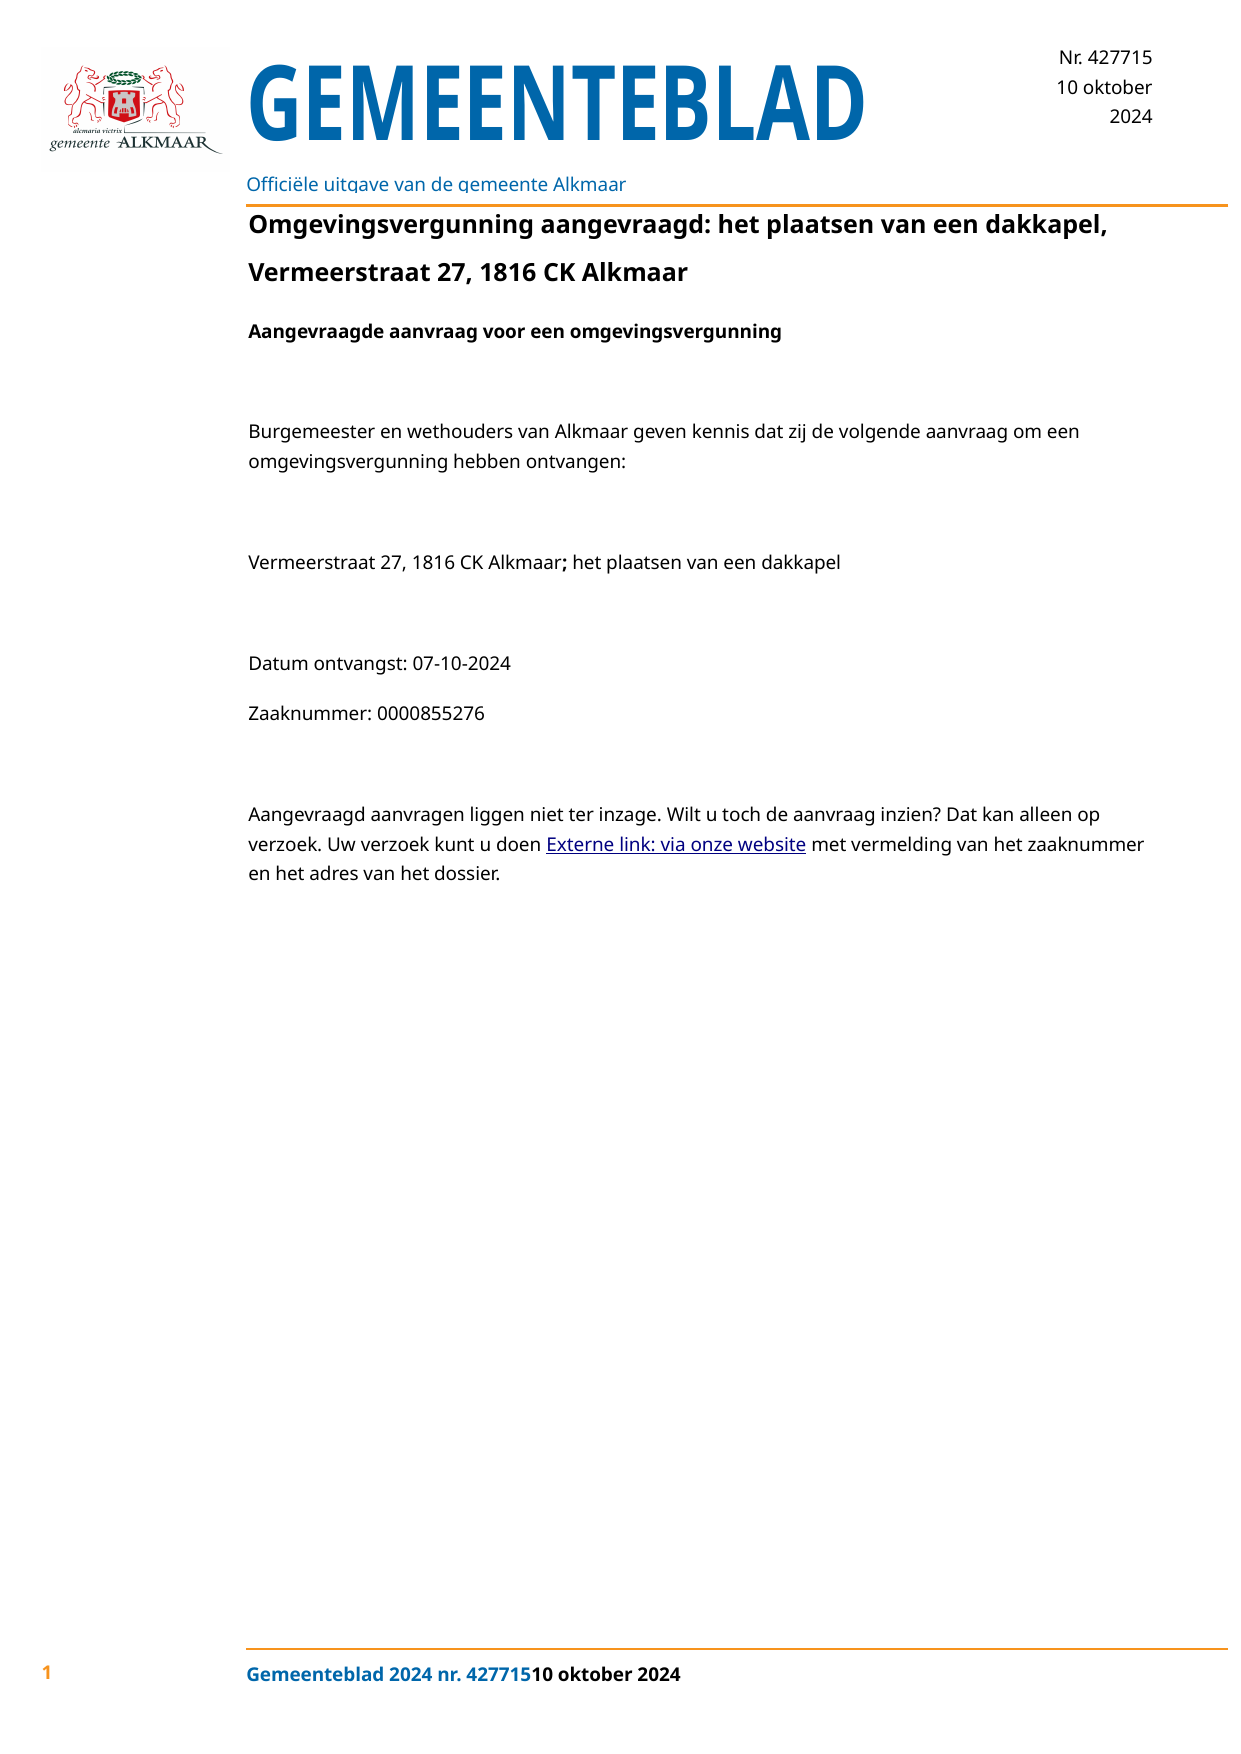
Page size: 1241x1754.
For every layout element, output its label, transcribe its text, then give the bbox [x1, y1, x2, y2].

text Vermeerstraat 27, 1816 CK Alkmaar; het plaatsen van een dakkapel [248, 549, 1152, 575]
picture [41, 47, 231, 172]
text Aangevraagde aanvraag voor een omgevingsvergunning [248, 318, 1152, 344]
text Burgemeester en wethouders van Alkmaar geven kennis dat zij de volgende aanvraag om een omgevingsvergunning hebben ontvangen: [248, 419, 1152, 474]
text Datum ontvangst: 07-10-2024 [248, 650, 1152, 676]
text Zaaknummer: 0000855276 [248, 700, 1152, 726]
text Omgevingsvergunning aangevraagd: het plaatsen van een dakkapel, Vermeerstraat 27, 1816 CK Alkmaar [248, 207, 1152, 288]
text Aangevraagd aanvragen liggen niet ter inzage. Wilt u toch de aanvraag inzien? Dat kan alleen op verzoek. Uw verzoek kunt u doen Externe link: via onze website met vermelding van het zaaknummer en het adres van het dossier. [248, 801, 1152, 886]
